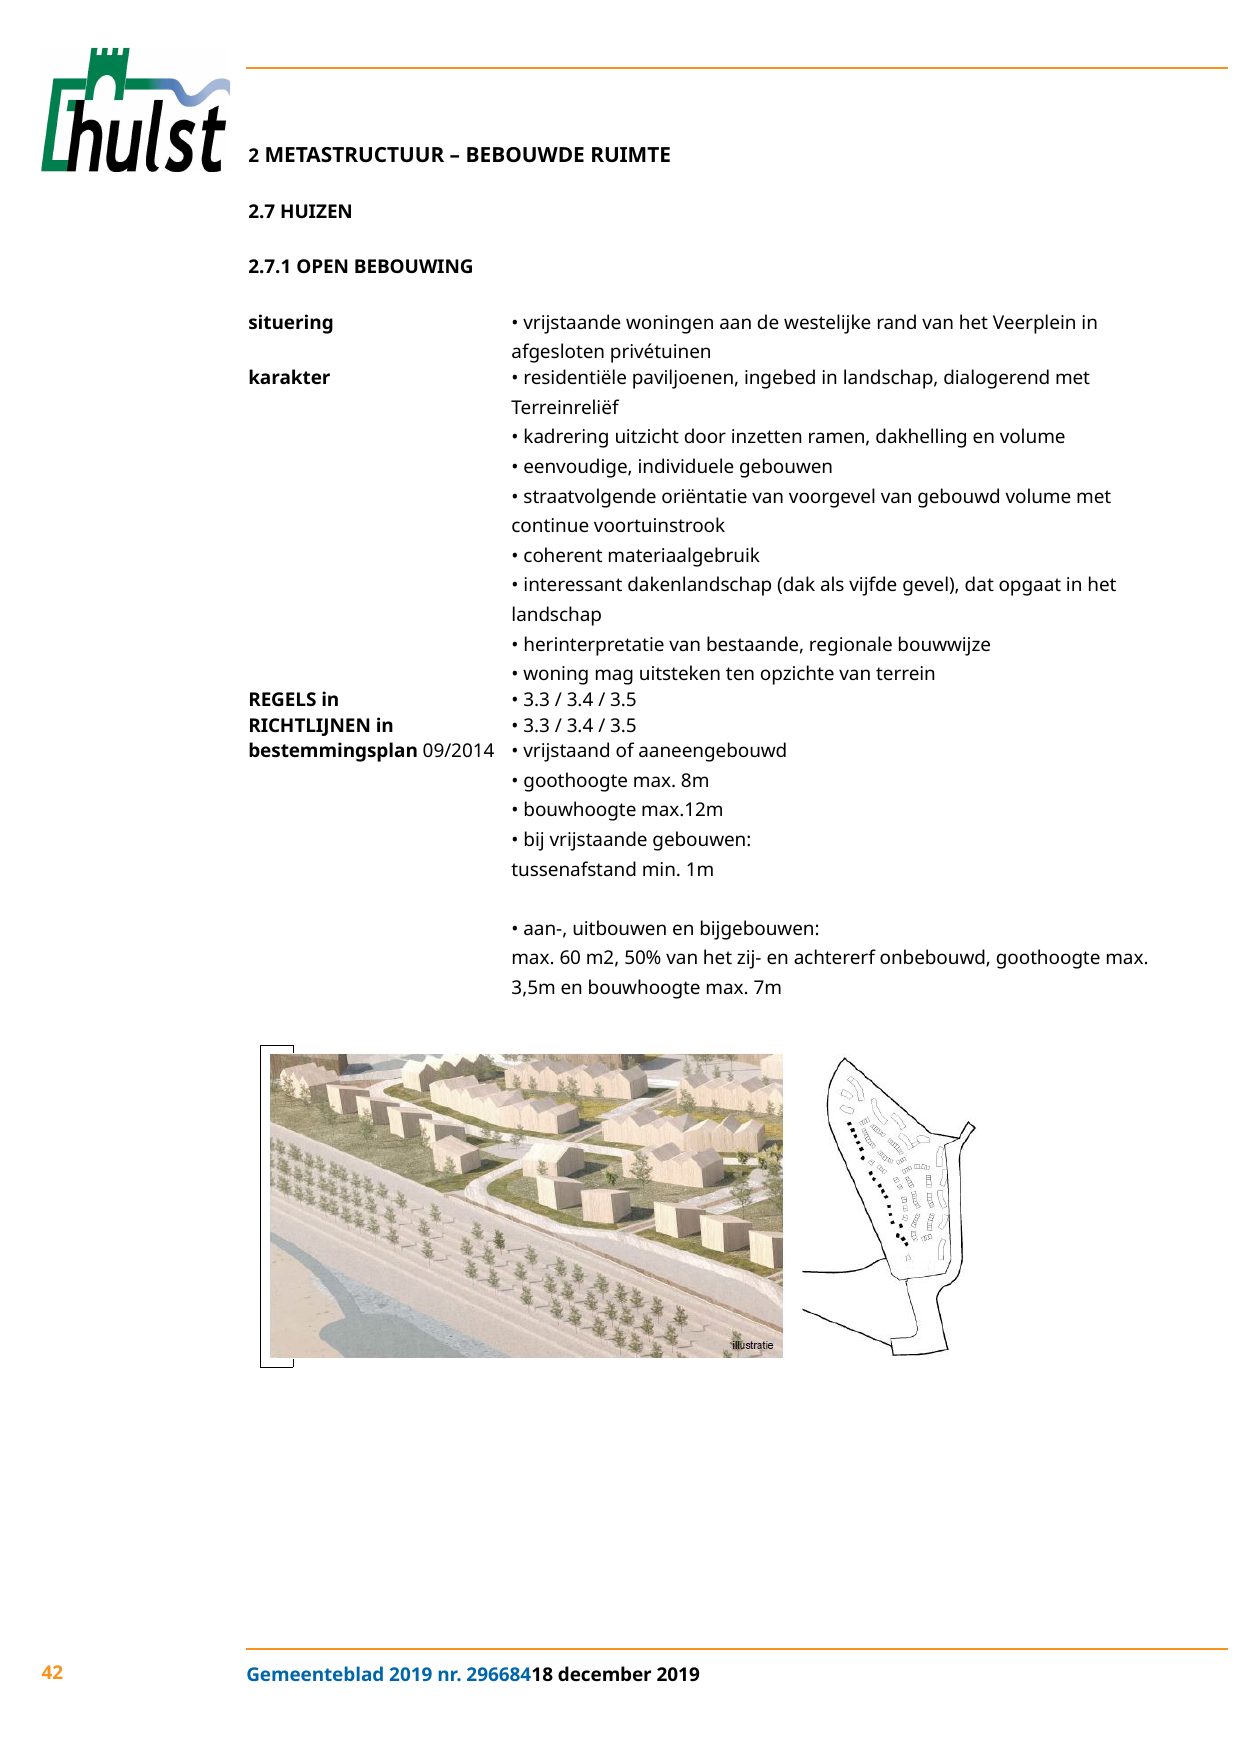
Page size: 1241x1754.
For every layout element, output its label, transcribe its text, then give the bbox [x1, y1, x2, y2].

table_header • vrijstaande woningen aan de westelijke rand van het Veerplein in afgesloten privétuinen [511, 309, 1152, 364]
text 2 METASTRUCTUUR – BEBOUWDE RUIMTE [248, 140, 1152, 169]
picture [268, 1053, 978, 1359]
picture [41, 47, 231, 172]
table_cell • 3.3 / 3.4 / 3.5 [511, 686, 1152, 712]
table_cell karakter [248, 365, 511, 686]
table_cell • 3.3 / 3.4 / 3.5 [511, 712, 1152, 737]
text 2.7.1 OPEN BEBOUWING [248, 254, 1152, 279]
table_cell bestemmingsplan 09/2014 [248, 738, 511, 1000]
text 2.7 HUIZEN [248, 198, 1152, 224]
table_cell • residentiële paviljoenen, ingebed in landschap, dialogerend met Terreinreliëf • kadrering uitzicht door inzetten ramen, dakhelling en volume • eenvoudige, individuele gebouwen • straatvolgende oriëntatie van voorgevel van gebouwd volume met continue voortuinstrook • coherent materiaalgebruik • interessant dakenlandschap (dak als vijfde gevel), dat opgaat in het landschap • herinterpretatie van bestaande, regionale bouwwijze • woning mag uitsteken ten opzichte van terrein [511, 365, 1152, 686]
table_cell • vrijstaand of aaneengebouwd • goothoogte max. 8m • bouwhoogte max.12m • bij vrijstaande gebouwen: tussenafstand min. 1m • aan-, uitbouwen en bijgebouwen: max. 60 m2, 50% van het zij- en achtererf onbebouwd, goothoogte max. 3,5m en bouwhoogte max. 7m [511, 738, 1152, 1000]
table_header situering [248, 309, 511, 364]
table_cell RICHTLIJNEN in [248, 712, 511, 737]
table_cell REGELS in [248, 686, 511, 712]
